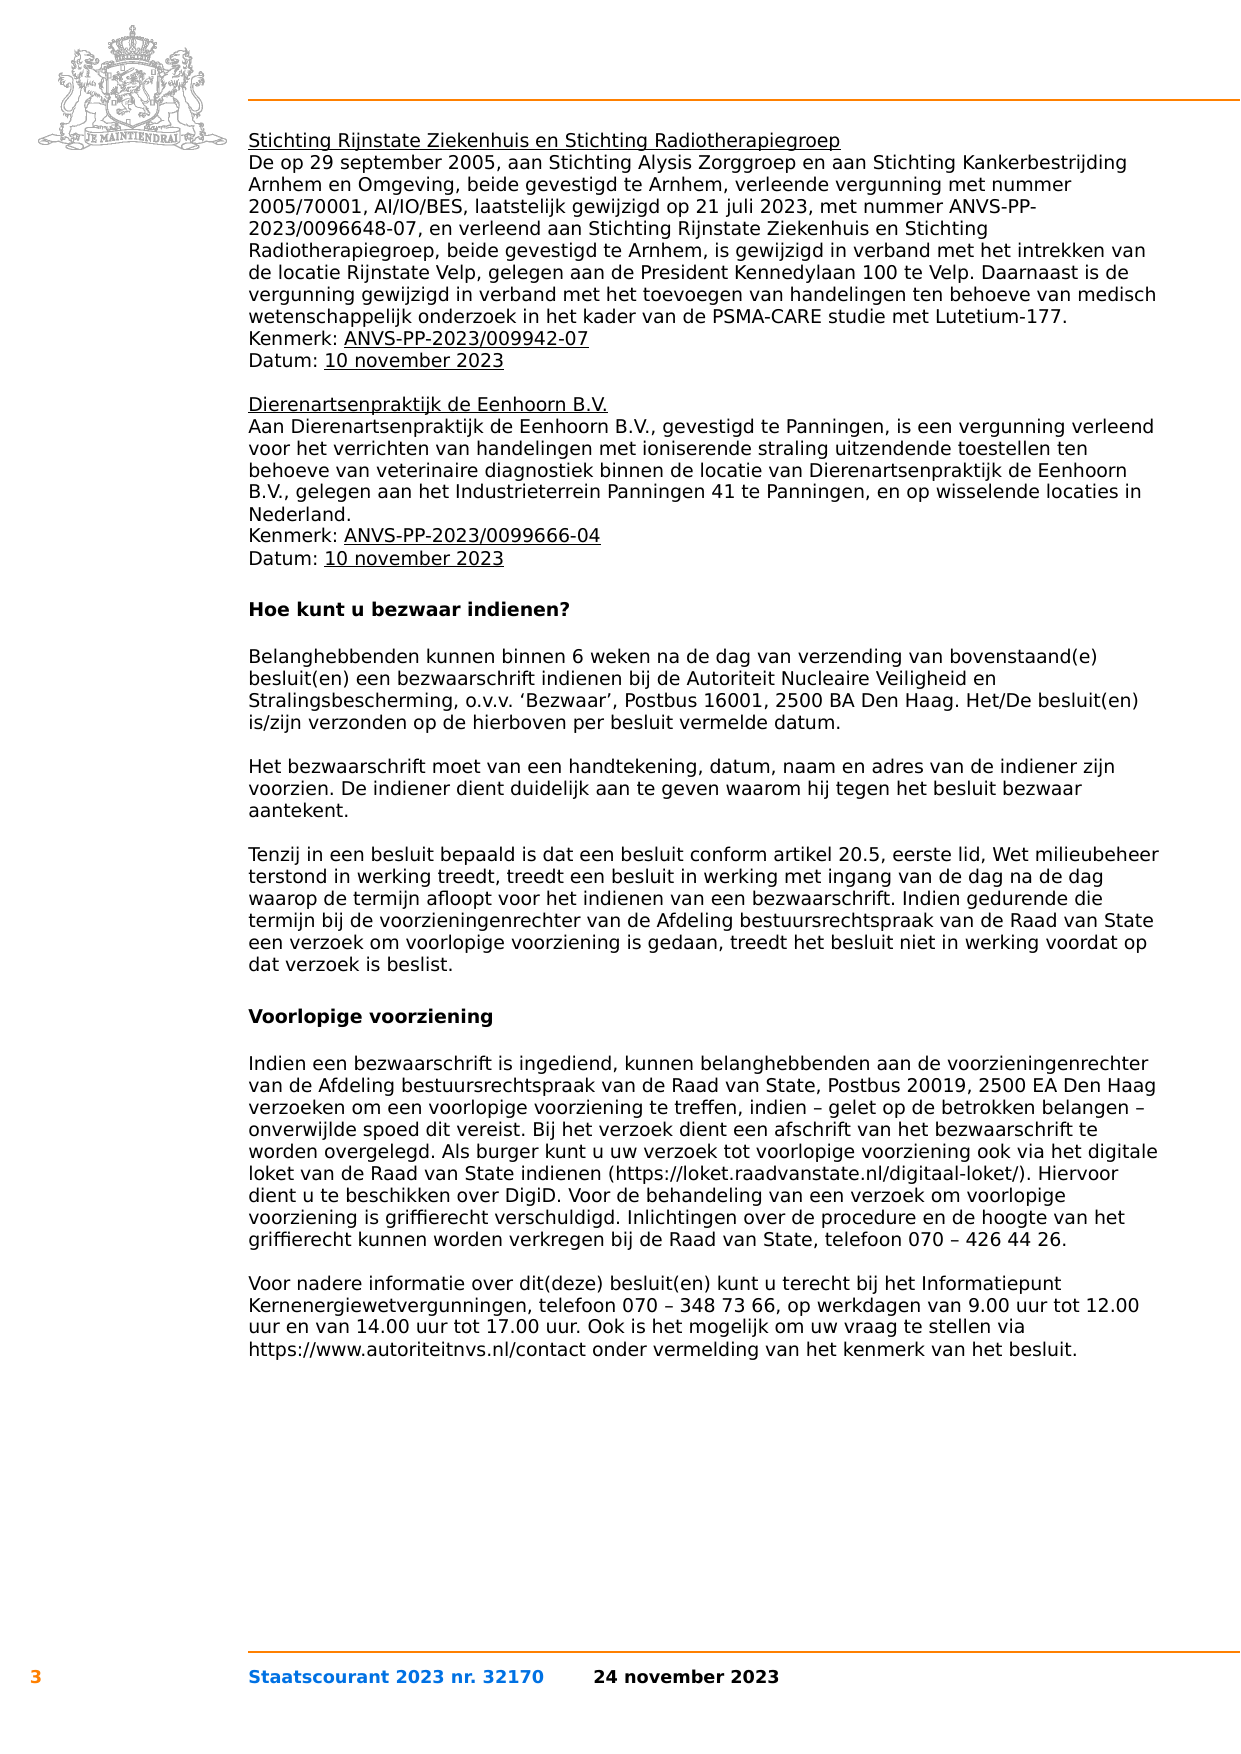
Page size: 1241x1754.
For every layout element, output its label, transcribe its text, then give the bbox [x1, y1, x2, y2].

text Datum: 10 november 2023 [248, 547, 1163, 569]
text Stichting Rijnstate Ziekenhuis en Stichting Radiotherapiegroep [248, 130, 1163, 152]
text Dierenartsenpraktijk de Eenhoorn B.V. [248, 393, 1163, 416]
text Aan Dierenartsenpraktijk de Eenhoorn B.V., gevestigd te Panningen, is een vergunning verleend voor het verrichten van handelingen met ioniserende straling uitzendende toestellen ten behoeve van veterinaire diagnostiek binnen de locatie van Dierenartsenpraktijk de Eenhoorn B.V., gelegen aan het Industrieterrein Panningen 41 te Panningen, en op wisselende locaties in Nederland. [248, 416, 1163, 525]
text De op 29 september 2005, aan Stichting Alysis Zorggroep en aan Stichting Kankerbestrijding Arnhem en Omgeving, beide gevestigd te Arnhem, verleende vergunning met nummer 2005/70001, AI/IO/BES, laatstelijk gewijzigd op 21 juli 2023, met nummer ANVS-PP-2023/0096648-07, en verleend aan Stichting Rijnstate Ziekenhuis en Stichting Radiotherapiegroep, beide gevestigd te Arnhem, is gewijzigd in verband met het intrekken van de locatie Rijnstate Velp, gelegen aan de President Kennedylaan 100 te Velp. Daarnaast is de vergunning gewijzigd in verband met het toevoegen van handelingen ten behoeve van medisch wetenschappelijk onderzoek in het kader van de PSMA-CARE studie met Lutetium-177. [248, 152, 1163, 328]
text Tenzij in een besluit bepaald is dat een besluit conform artikel 20.5, eerste lid, Wet milieubeheer terstond in werking treedt, treedt een besluit in werking met ingang van de dag na de dag waarop de termijn afloopt voor het indienen van een bezwaarschrift. Indien gedurende die termijn bij de voorzieningenrechter van de Afdeling bestuursrechtspraak van de Raad van State een verzoek om voorlopige voorziening is gedaan, treedt het besluit niet in werking voordat op dat verzoek is beslist. [248, 844, 1163, 976]
subtitle Voorlopige voorziening [248, 1006, 1163, 1028]
text Kenmerk: ANVS-PP-2023/009942-07 [248, 328, 1163, 350]
text Voor nadere informatie over dit(deze) besluit(en) kunt u terecht bij het Informatiepunt Kernenergiewetvergunningen, telefoon 070 – 348 73 66, op werkdagen van 9.00 uur tot 12.00 uur en van 14.00 uur tot 17.00 uur. Ook is het mogelijk om uw vraag te stellen via https://www.autoriteitnvs.nl/contact onder vermelding van het kenmerk van het besluit. [248, 1272, 1163, 1360]
text Kenmerk: ANVS-PP-2023/0099666-04 [248, 525, 1163, 547]
text Datum: 10 november 2023 [248, 350, 1163, 372]
text Belanghebbenden kunnen binnen 6 weken na de dag van verzending van bovenstaand(e) besluit(en) een bezwaarschrift indienen bij de Autoriteit Nucleaire Veiligheid en Stralingsbescherming, o.v.v. ‘Bezwaar’, Postbus 16001, 2500 BA Den Haag. Het/De besluit(en) is/zijn verzonden op de hierboven per besluit vermelde datum. [248, 646, 1163, 734]
subtitle Hoe kunt u bezwaar indienen? [248, 599, 1163, 621]
text Indien een bezwaarschrift is ingediend, kunnen belanghebbenden aan de voorzieningenrechter van de Afdeling bestuursrechtspraak van de Raad van State, Postbus 20019, 2500 EA Den Haag verzoeken om een voorlopige voorziening te treffen, indien – gelet op de betrokken belangen – onverwijlde spoed dit vereist. Bij het verzoek dient een afschrift van het bezwaarschrift te worden overgelegd. Als burger kunt u uw verzoek tot voorlopige voorziening ook via het digitale loket van de Raad van State indienen (https://loket.raadvanstate.nl/digitaal-loket/). Hiervoor dient u te beschikken over DigiD. Voor de behandeling van een verzoek om voorlopige voorziening is griffierecht verschuldigd. Inlichtingen over de procedure en de hoogte van het griffierecht kunnen worden verkregen bij de Raad van State, telefoon 070 – 426 44 26. [248, 1053, 1163, 1251]
picture [38, 25, 227, 150]
text Het bezwaarschrift moet van een handtekening, datum, naam en adres van de indiener zijn voorzien. De indiener dient duidelijk aan te geven waarom hij tegen het besluit bezwaar aantekent. [248, 756, 1163, 822]
